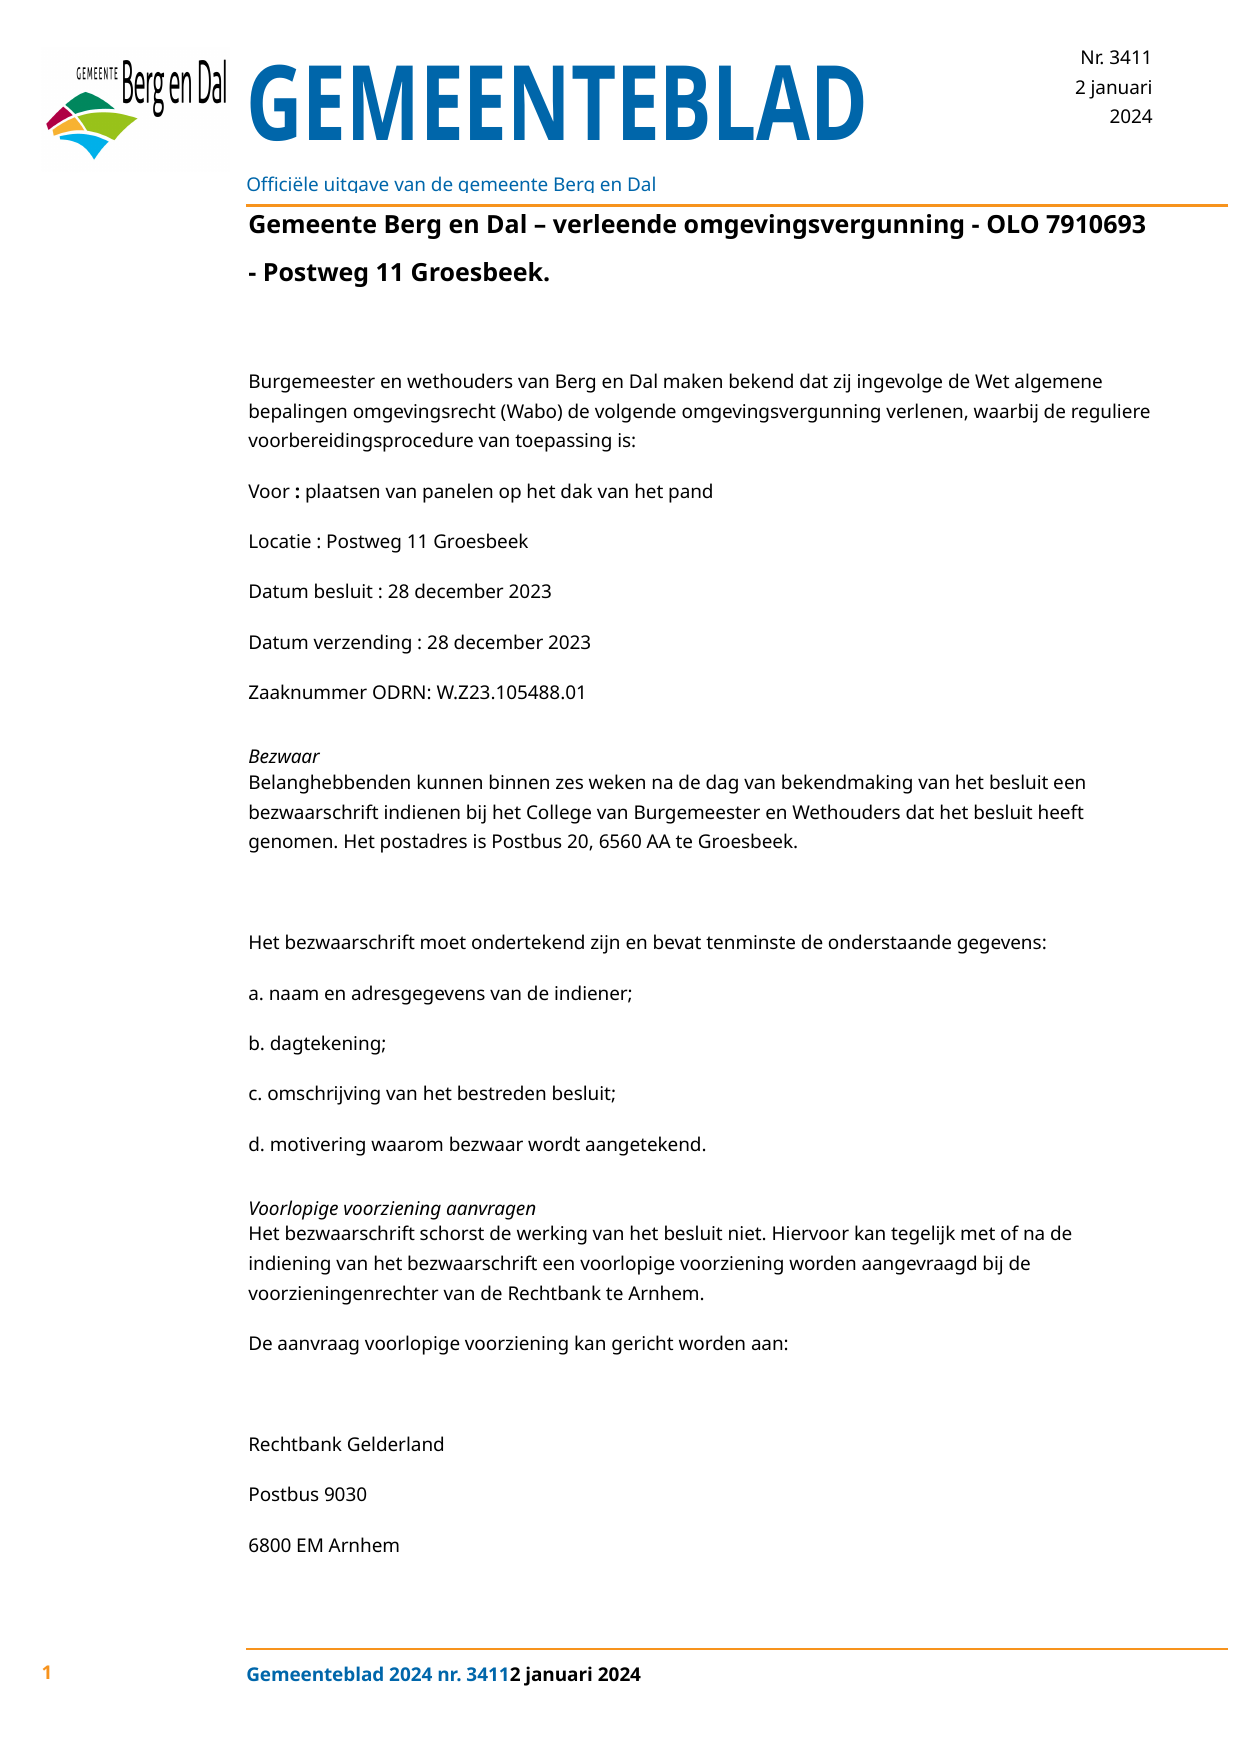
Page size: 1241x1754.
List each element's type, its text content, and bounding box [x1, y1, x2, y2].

text Voorlopige voorziening aanvragen [248, 1195, 1152, 1221]
text Rechtbank Gelderland [248, 1431, 1152, 1457]
text Zaaknummer ODRN: W.Z23.105488.01 [248, 679, 1152, 705]
text Het bezwaarschrift schorst de werking van het besluit niet. Hiervoor kan tegelijk met of na de indiening van het bezwaarschrift een voorlopige voorziening worden aangevraagd bij de voorzieningenrechter van de Rechtbank te Arnhem. [248, 1221, 1152, 1306]
text Burgemeester en wethouders van Berg en Dal maken bekend dat zij ingevolge de Wet algemene bepalingen omgevingsrecht (Wabo) de volgende omgevingsvergunning verlenen, waarbij de reguliere voorbereidingsprocedure van toepassing is: [248, 368, 1152, 453]
text b. dagtekening; [248, 1030, 1152, 1056]
text Gemeente Berg en Dal – verleende omgevingsvergunning - OLO 7910693 - Postweg 11 Groesbeek. [248, 207, 1152, 288]
text Belanghebbenden kunnen binnen zes weken na de dag van bekendmaking van het besluit een bezwaarschrift indienen bij het College van Burgemeester en Wethouders dat het besluit heeft genomen. Het postadres is Postbus 20, 6560 AA te Groesbeek. [248, 769, 1152, 854]
picture [41, 47, 231, 172]
text Datum besluit : 28 december 2023 [248, 579, 1152, 604]
text De aanvraag voorlopige voorziening kan gericht worden aan: [248, 1330, 1152, 1356]
text Bezwaar [248, 743, 1152, 769]
text d. motivering waarom bezwaar wordt aangetekend. [248, 1131, 1152, 1157]
text a. naam en adresgegevens van de indiener; [248, 980, 1152, 1005]
text Het bezwaarschrift moet ondertekend zijn en bevat tenminste de onderstaande gegevens: [248, 929, 1152, 955]
text Locatie : Postweg 11 Groesbeek [248, 528, 1152, 554]
text Datum verzending : 28 december 2023 [248, 629, 1152, 655]
text Voor : plaatsen van panelen op het dak van het pand [248, 478, 1152, 504]
text c. omschrijving van het bestreden besluit; [248, 1081, 1152, 1106]
text Postbus 9030 [248, 1481, 1152, 1507]
text 6800 EM Arnhem [248, 1532, 1152, 1558]
